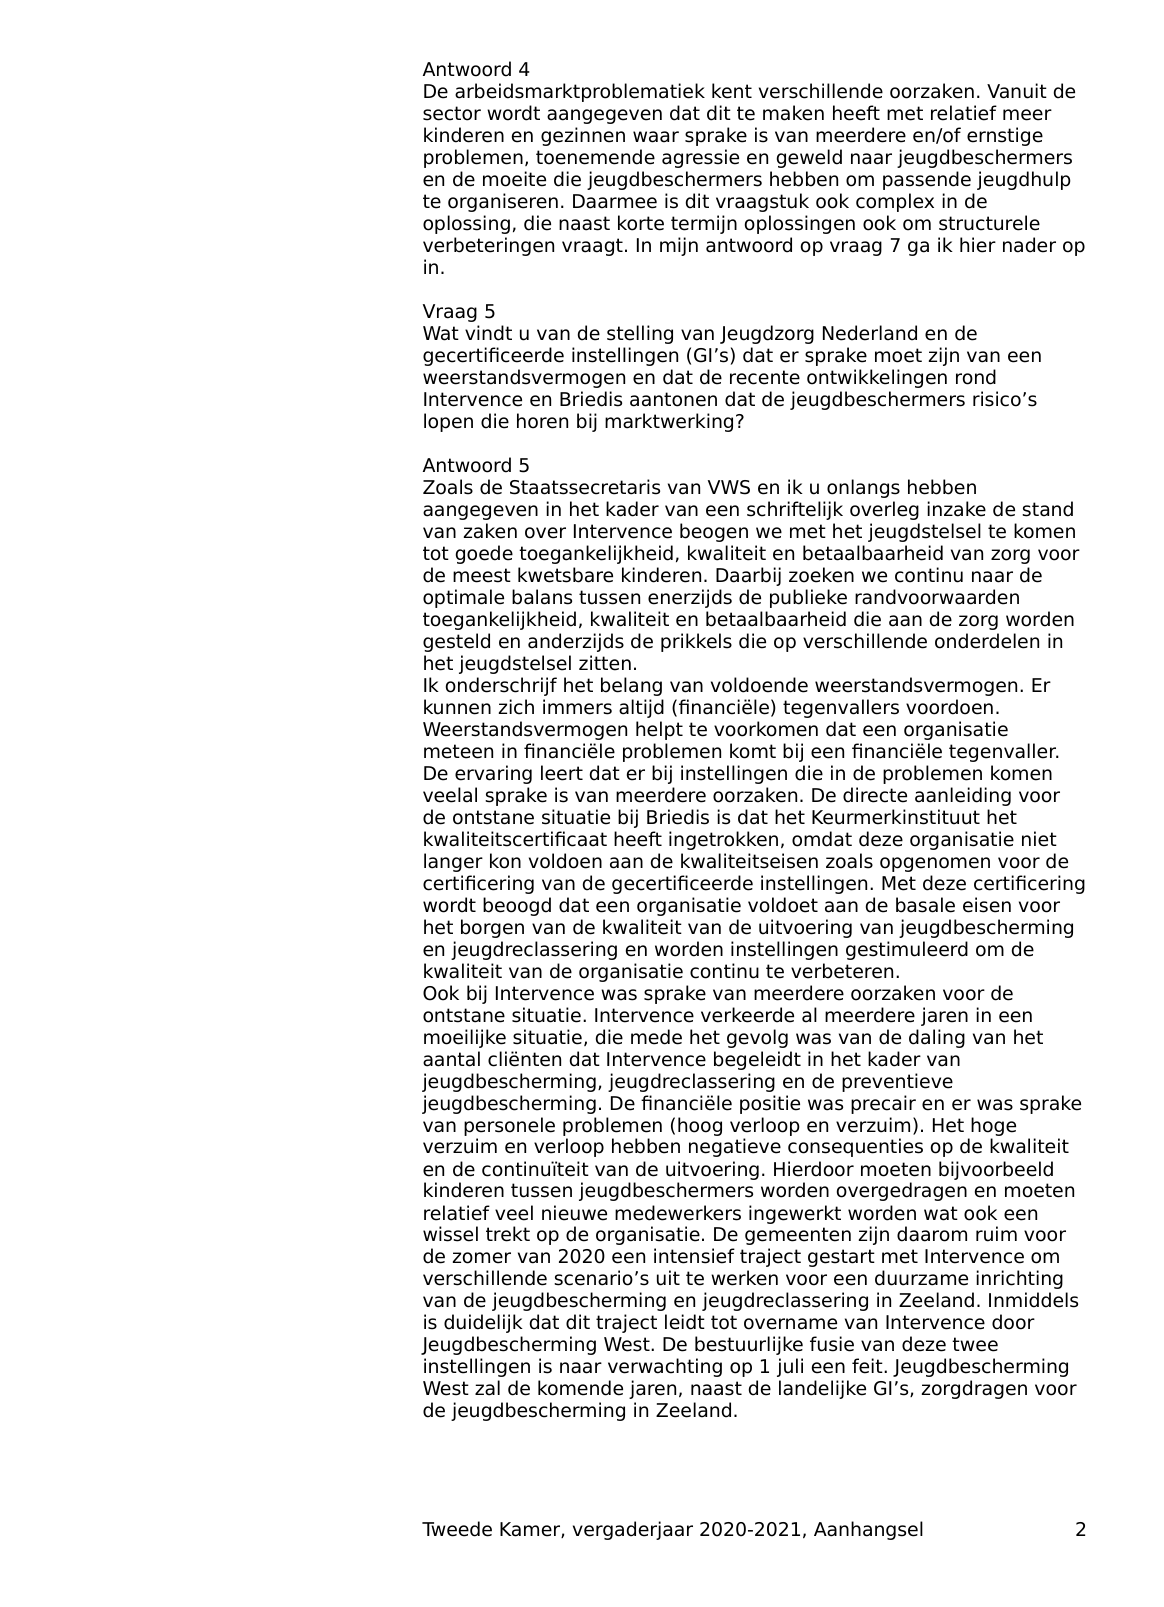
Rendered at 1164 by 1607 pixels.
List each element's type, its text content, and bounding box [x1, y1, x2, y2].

text Vraag 5 [422, 301, 1087, 323]
text De arbeidsmarktproblematiek kent verschillende oorzaken. Vanuit de sector wordt aangegeven dat dit te maken heeft met relatief meer kinderen en gezinnen waar sprake is van meerdere en/of ernstige problemen, toenemende agressie en geweld naar jeugdbeschermers en de moeite die jeugdbeschermers hebben om passende jeugdhulp te organiseren. Daarmee is dit vraagstuk ook complex in de oplossing, die naast korte termijn oplossingen ook om structurele verbeteringen vraagt. In mijn antwoord op vraag 7 ga ik hier nader op in. [422, 81, 1087, 279]
text Ook bij Intervence was sprake van meerdere oorzaken voor de ontstane situatie. Intervence verkeerde al meerdere jaren in een moeilijke situatie, die mede het gevolg was van de daling van het aantal cliënten dat Intervence begeleidt in het kader van jeugdbescherming, jeugdreclassering en de preventieve jeugdbescherming. De financiële positie was precair en er was sprake van personele problemen (hoog verloop en verzuim). Het hoge verzuim en verloop hebben negatieve consequenties op de kwaliteit en de continuïteit van de uitvoering. Hierdoor moeten bijvoorbeeld kinderen tussen jeugdbeschermers worden overgedragen en moeten relatief veel nieuwe medewerkers ingewerkt worden wat ook een wissel trekt op de organisatie. De gemeenten zijn daarom ruim voor de zomer van 2020 een intensief traject gestart met Intervence om verschillende scenario’s uit te werken voor een duurzame inrichting van de jeugdbescherming en jeugdreclassering in Zeeland. Inmiddels is duidelijk dat dit traject leidt tot overname van Intervence door Jeugdbescherming West. De bestuurlijke fusie van deze twee instellingen is naar verwachting op 1 juli een feit. Jeugdbescherming West zal de komende jaren, naast de landelijke GI’s, zorgdragen voor de jeugdbescherming in Zeeland. [422, 983, 1087, 1422]
text Ik onderschrijf het belang van voldoende weerstandsvermogen. Er kunnen zich immers altijd (financiële) tegenvallers voordoen. Weerstandsvermogen helpt te voorkomen dat een organisatie meteen in financiële problemen komt bij een financiële tegenvaller. De ervaring leert dat er bij instellingen die in de problemen komen veelal sprake is van meerdere oorzaken. De directe aanleiding voor de ontstane situatie bij Briedis is dat het Keurmerkinstituut het kwaliteitscertificaat heeft ingetrokken, omdat deze organisatie niet langer kon voldoen aan de kwaliteitseisen zoals opgenomen voor de certificering van de gecertificeerde instellingen. Met deze certificering wordt beoogd dat een organisatie voldoet aan de basale eisen voor het borgen van de kwaliteit van de uitvoering van jeugdbescherming en jeugdreclassering en worden instellingen gestimuleerd om de kwaliteit van de organisatie continu te verbeteren. [422, 675, 1087, 983]
text Wat vindt u van de stelling van Jeugdzorg Nederland en de gecertificeerde instellingen (GI’s) dat er sprake moet zijn van een weerstandsvermogen en dat de recente ontwikkelingen rond Intervence en Briedis aantonen dat de jeugdbeschermers risico’s lopen die horen bij marktwerking? [422, 323, 1087, 433]
text Zoals de Staatssecretaris van VWS en ik u onlangs hebben aangegeven in het kader van een schriftelijk overleg inzake de stand van zaken over Intervence beogen we met het jeugdstelsel te komen tot goede toegankelijkheid, kwaliteit en betaalbaarheid van zorg voor de meest kwetsbare kinderen. Daarbij zoeken we continu naar de optimale balans tussen enerzijds de publieke randvoorwaarden toegankelijkheid, kwaliteit en betaalbaarheid die aan de zorg worden gesteld en anderzijds de prikkels die op verschillende onderdelen in het jeugdstelsel zitten. [422, 477, 1087, 675]
text Antwoord 5 [422, 455, 1087, 477]
text Antwoord 4 [422, 59, 1087, 81]
